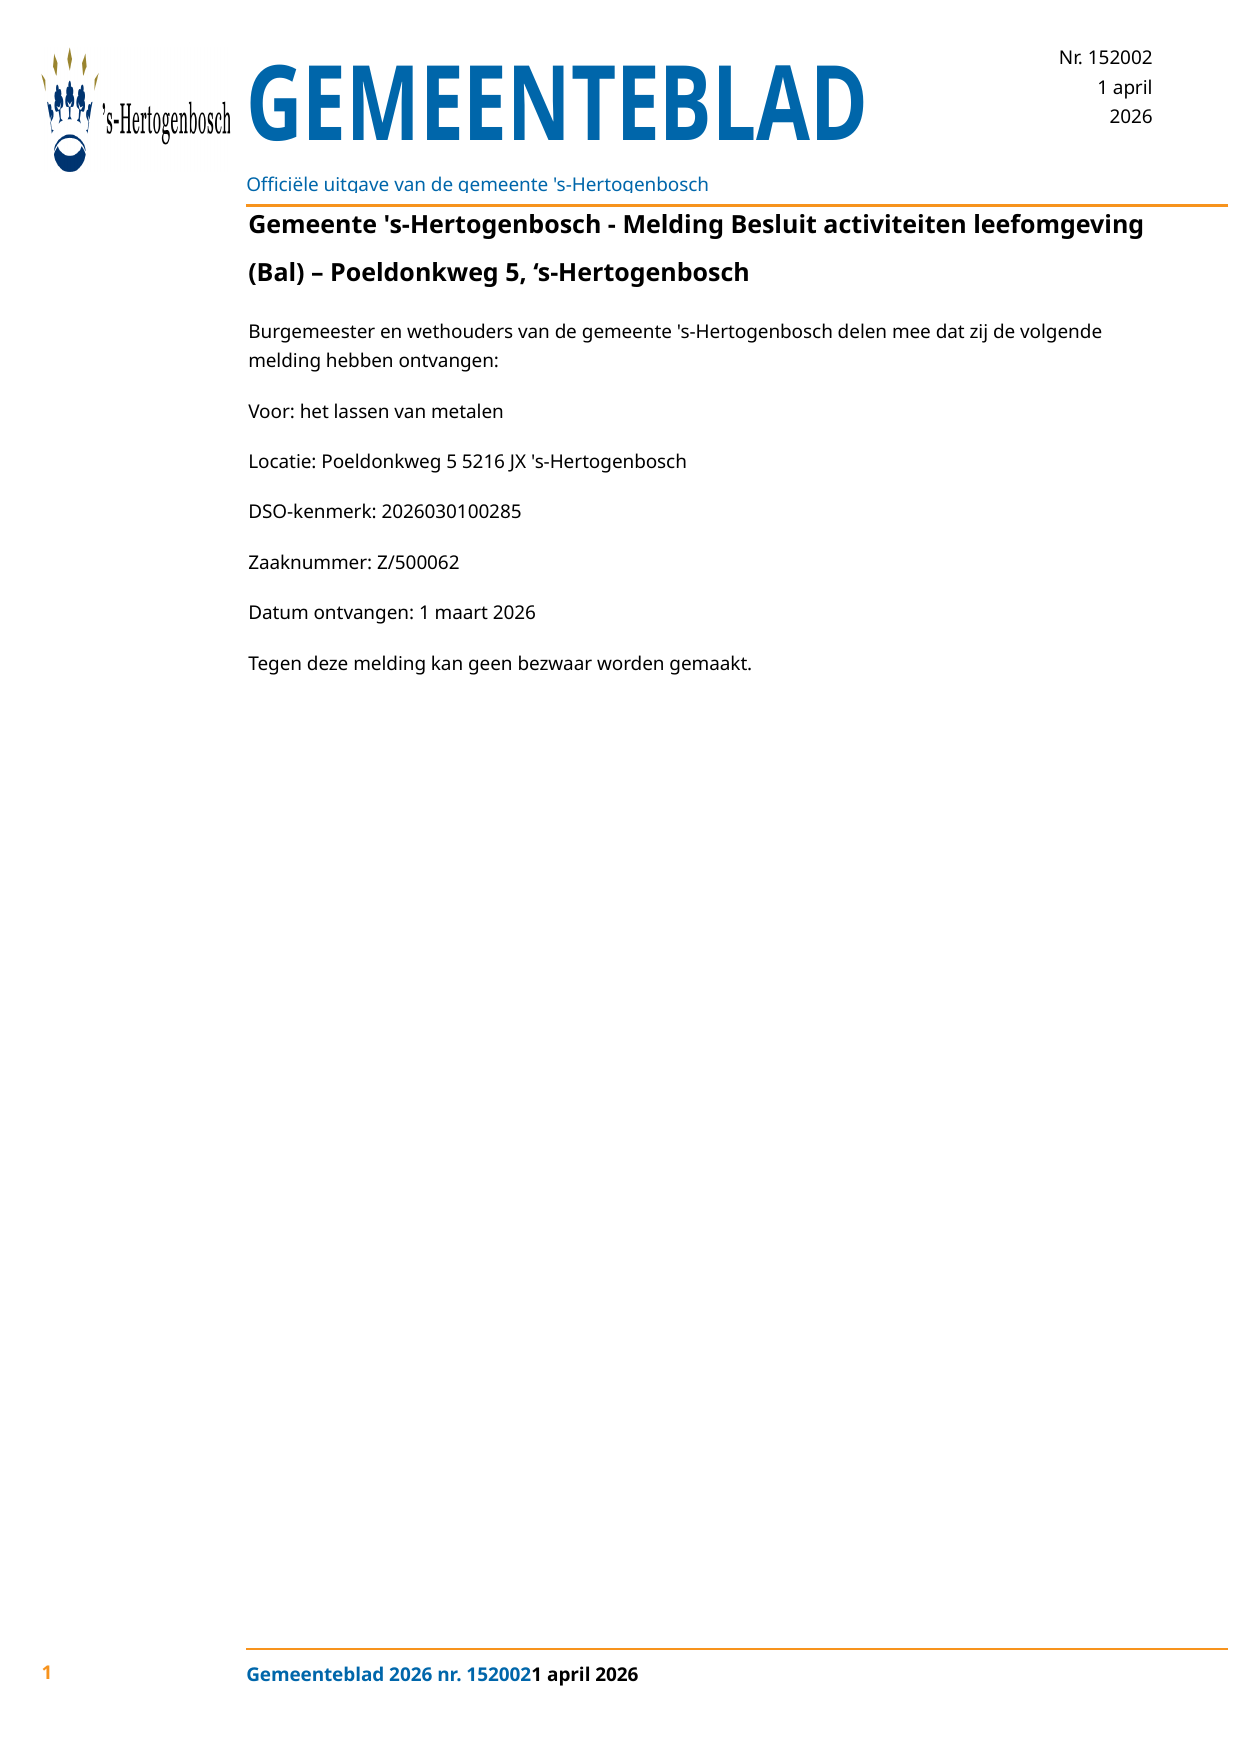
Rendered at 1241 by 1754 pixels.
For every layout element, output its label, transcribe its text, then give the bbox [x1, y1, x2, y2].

text Zaaknummer: Z/500062 [248, 549, 1152, 575]
text Voor: het lassen van metalen [248, 398, 1152, 424]
text Gemeente 's-Hertogenbosch - Melding Besluit activiteiten leefomgeving (Bal) – Poeldonkweg 5, ‘s-Hertogenbosch [248, 207, 1152, 288]
text Locatie: Poeldonkweg 5 5216 JX 's-Hertogenbosch [248, 448, 1152, 474]
text Burgemeester en wethouders van de gemeente 's-Hertogenbosch delen mee dat zij de volgende melding hebben ontvangen: [248, 318, 1152, 373]
text Datum ontvangen: 1 maart 2026 [248, 599, 1152, 625]
picture [41, 47, 231, 172]
text DSO-kenmerk: 2026030100285 [248, 499, 1152, 524]
text Tegen deze melding kan geen bezwaar worden gemaakt. [248, 650, 1152, 676]
